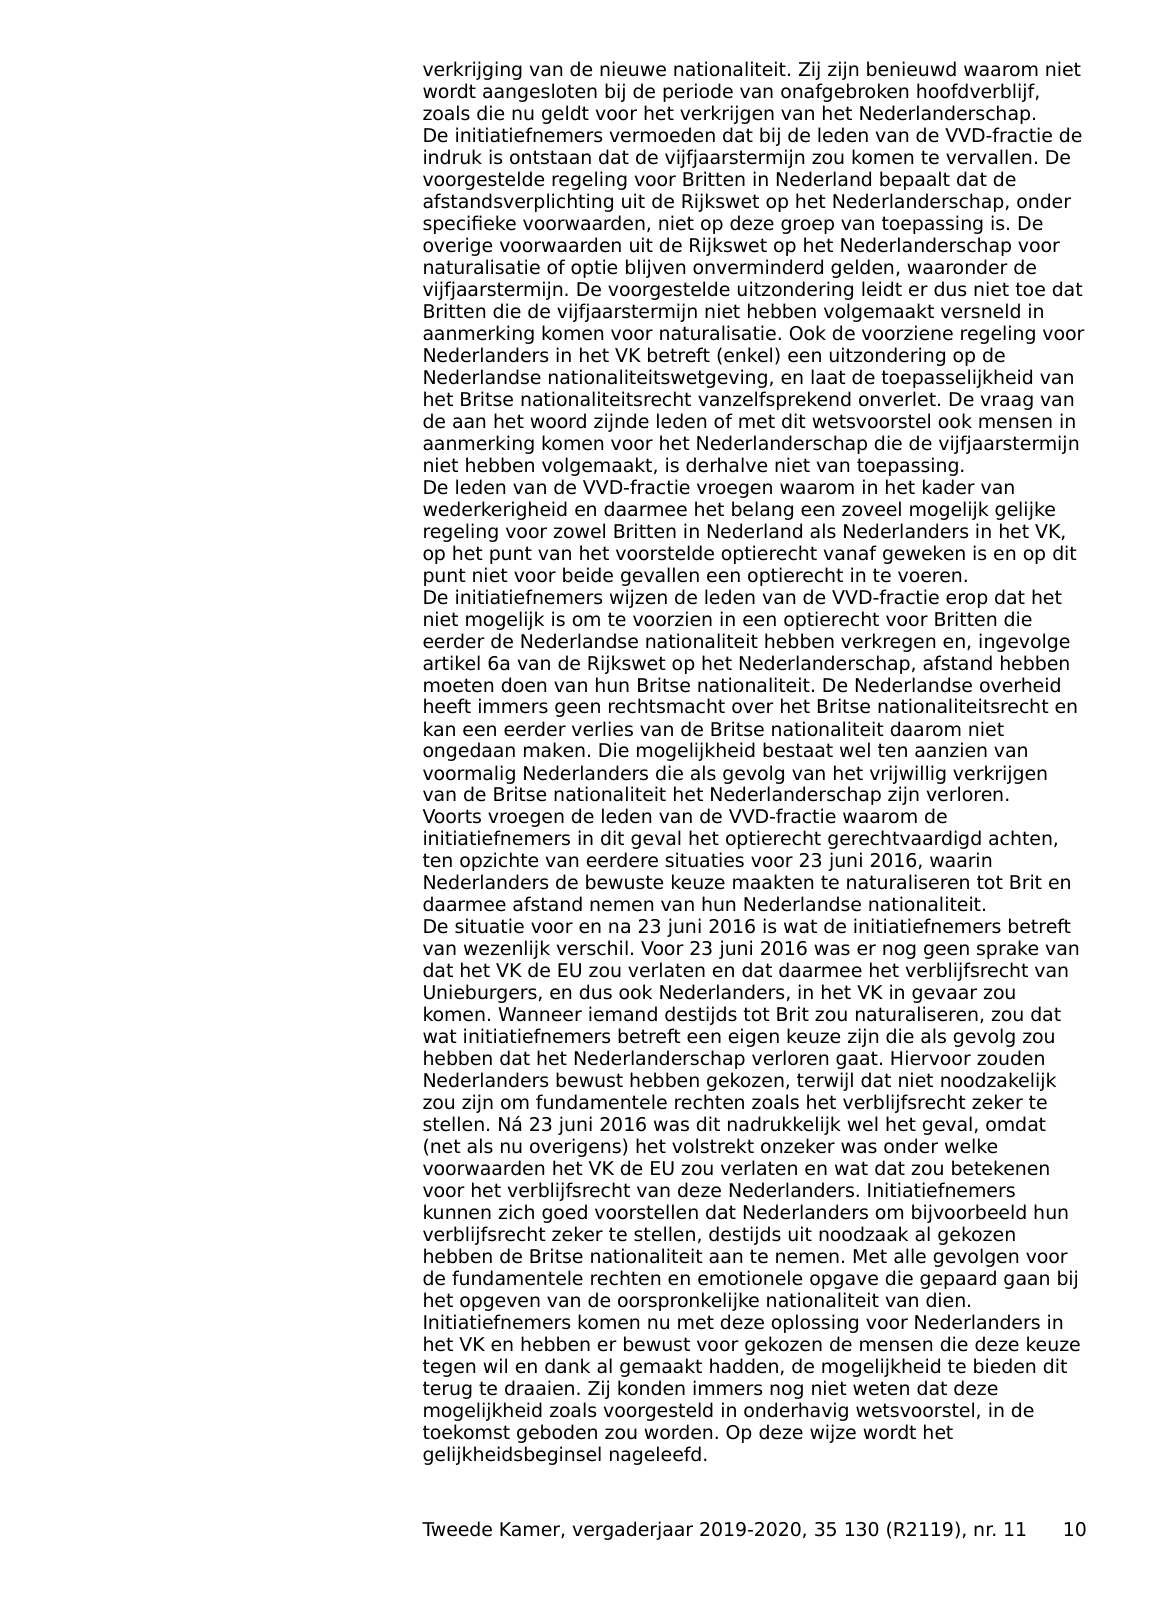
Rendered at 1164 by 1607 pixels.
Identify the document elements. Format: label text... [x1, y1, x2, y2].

text De initiatiefnemers vermoeden dat bij de leden van de VVD-fractie de indruk is ontstaan dat de vijfjaarstermijn zou komen te vervallen. De voorgestelde regeling voor Britten in Nederland bepaalt dat de afstandsverplichting uit de Rijkswet op het Nederlanderschap, onder specifieke voorwaarden, niet op deze groep van toepassing is. De overige voorwaarden uit de Rijkswet op het Nederlanderschap voor naturalisatie of optie blijven onverminderd gelden, waaronder de vijfjaarstermijn. De voorgestelde uitzondering leidt er dus niet toe dat Britten die de vijfjaarstermijn niet hebben volgemaakt versneld in aanmerking komen voor naturalisatie. Ook de voorziene regeling voor Nederlanders in het VK betreft (enkel) een uitzondering op de Nederlandse nationaliteitswetgeving, en laat de toepasselijkheid van het Britse nationaliteitsrecht vanzelfsprekend onverlet. De vraag van de aan het woord zijnde leden of met dit wetsvoorstel ook mensen in aanmerking komen voor het Nederlanderschap die de vijfjaarstermijn niet hebben volgemaakt, is derhalve niet van toepassing. [422, 125, 1087, 477]
text De situatie voor en na 23 juni 2016 is wat de initiatiefnemers betreft van wezenlijk verschil. Voor 23 juni 2016 was er nog geen sprake van dat het VK de EU zou verlaten en dat daarmee het verblijfsrecht van Unieburgers, en dus ook Nederlanders, in het VK in gevaar zou komen. Wanneer iemand destijds tot Brit zou naturaliseren, zou dat wat initiatiefnemers betreft een eigen keuze zijn die als gevolg zou hebben dat het Nederlanderschap verloren gaat. Hiervoor zouden Nederlanders bewust hebben gekozen, terwijl dat niet noodzakelijk zou zijn om fundamentele rechten zoals het verblijfsrecht zeker te stellen. Ná 23 juni 2016 was dit nadrukkelijk wel het geval, omdat (net als nu overigens) het volstrekt onzeker was onder welke voorwaarden het VK de EU zou verlaten en wat dat zou betekenen voor het verblijfsrecht van deze Nederlanders. Initiatiefnemers kunnen zich goed voorstellen dat Nederlanders om bijvoorbeeld hun verblijfsrecht zeker te stellen, destijds uit noodzaak al gekozen hebben de Britse nationaliteit aan te nemen. Met alle gevolgen voor de fundamentele rechten en emotionele opgave die gepaard gaan bij het opgeven van de oorspronkelijke nationaliteit van dien. Initiatiefnemers komen nu met deze oplossing voor Nederlanders in het VK en hebben er bewust voor gekozen de mensen die deze keuze tegen wil en dank al gemaakt hadden, de mogelijkheid te bieden dit terug te draaien. Zij konden immers nog niet weten dat deze mogelijkheid zoals voorgesteld in onderhavig wetsvoorstel, in de toekomst geboden zou worden. Op deze wijze wordt het gelijkheidsbeginsel nageleefd. [422, 916, 1087, 1466]
text Voorts vroegen de leden van de VVD-fractie waarom de initiatiefnemers in dit geval het optierecht gerechtvaardigd achten, ten opzichte van eerdere situaties voor 23 juni 2016, waarin Nederlanders de bewuste keuze maakten te naturaliseren tot Brit en daarmee afstand nemen van hun Nederlandse nationaliteit. [422, 806, 1087, 916]
text verkrijging van de nieuwe nationaliteit. Zij zijn benieuwd waarom niet wordt aangesloten bij de periode van onafgebroken hoofdverblijf, zoals die nu geldt voor het verkrijgen van het Nederlanderschap. [422, 59, 1087, 125]
text De initiatiefnemers wijzen de leden van de VVD-fractie erop dat het niet mogelijk is om te voorzien in een optierecht voor Britten die eerder de Nederlandse nationaliteit hebben verkregen en, ingevolge artikel 6a van de Rijkswet op het Nederlanderschap, afstand hebben moeten doen van hun Britse nationaliteit. De Nederlandse overheid heeft immers geen rechtsmacht over het Britse nationaliteitsrecht en kan een eerder verlies van de Britse nationaliteit daarom niet ongedaan maken. Die mogelijkheid bestaat wel ten aanzien van voormalig Nederlanders die als gevolg van het vrijwillig verkrijgen van de Britse nationaliteit het Nederlanderschap zijn verloren. [422, 587, 1087, 806]
text De leden van de VVD-fractie vroegen waarom in het kader van wederkerigheid en daarmee het belang een zoveel mogelijk gelijke regeling voor zowel Britten in Nederland als Nederlanders in het VK, op het punt van het voorstelde optierecht vanaf geweken is en op dit punt niet voor beide gevallen een optierecht in te voeren. [422, 477, 1087, 587]
